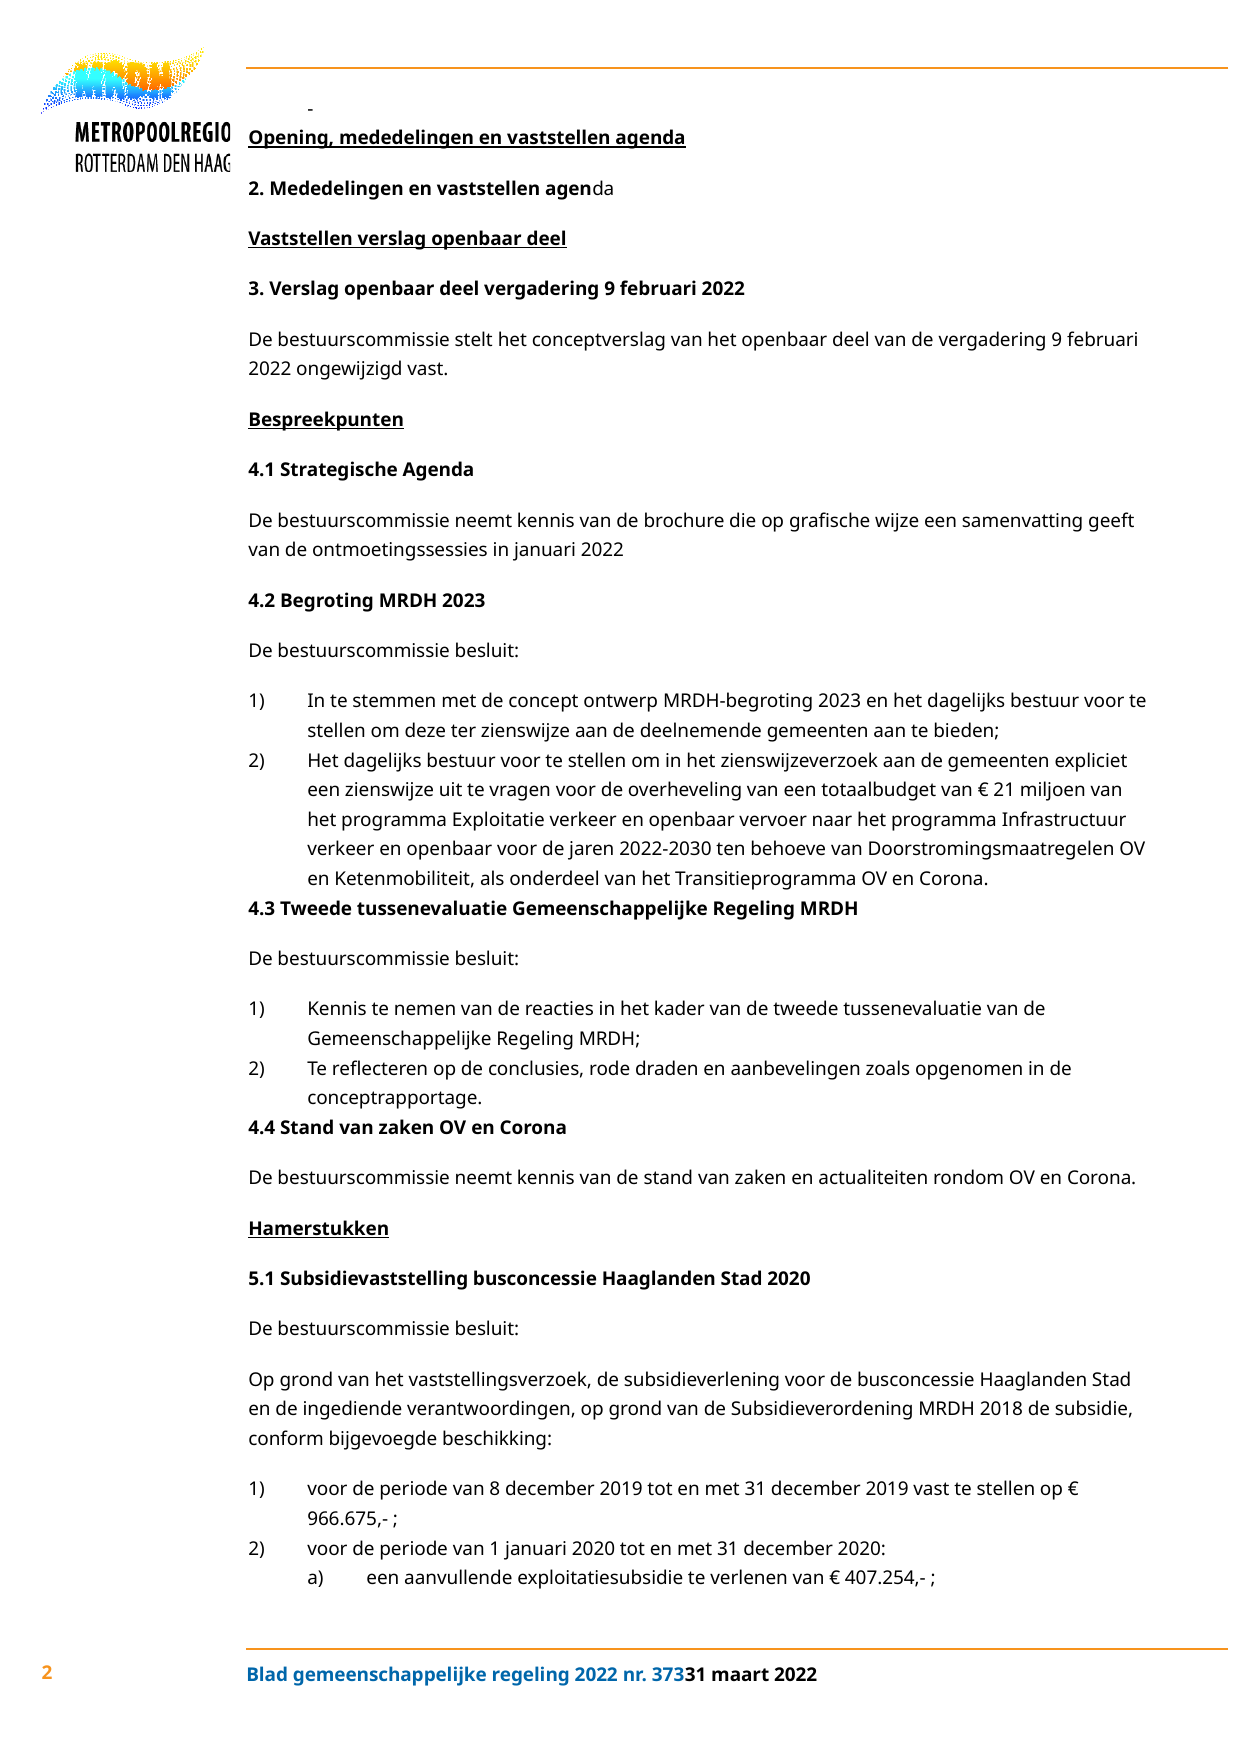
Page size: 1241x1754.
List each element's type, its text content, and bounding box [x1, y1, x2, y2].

list In te stemmen met de concept ontwerp MRDH-begroting 2023 en het dagelijks bestuur voor te stellen om deze ter zienswijze aan de deelnemende gemeenten aan te bieden; [248, 688, 1152, 743]
text 4.4 Stand van zaken OV en Corona [248, 1114, 1152, 1140]
text De bestuurscommissie besluit: [248, 637, 1152, 663]
text Opening, mededelingen en vaststellen agenda [248, 124, 1152, 150]
text De bestuurscommissie neemt kennis van de stand van zaken en actualiteiten rondom OV en Corona. [248, 1164, 1152, 1190]
list voor de periode van 1 januari 2020 tot en met 31 december 2020: [248, 1535, 1152, 1561]
text De bestuurscommissie besluit: [248, 945, 1152, 971]
list een aanvullende exploitatiesubsidie te verlenen van € 407.254,- ; [307, 1564, 1152, 1590]
text Vaststellen verslag openbaar deel [248, 225, 1152, 251]
list Kennis te nemen van de reacties in het kader van de tweede tussenevaluatie van de Gemeenschappelijke Regeling MRDH; [248, 996, 1152, 1051]
list voor de periode van 8 december 2019 tot en met 31 december 2019 vast te stellen op € 966.675,- ; [248, 1476, 1152, 1531]
picture [41, 47, 231, 172]
text Bespreekpunten [248, 406, 1152, 432]
list Het dagelijks bestuur voor te stellen om in het zienswijzeverzoek aan de gemeenten expliciet een zienswijze uit te vragen voor de overheveling van een totaalbudget van € 21 miljoen van het programma Exploitatie verkeer en openbaar vervoer naar het programma Infrastructuur verkeer en openbaar voor de jaren 2022-2030 ten behoeve van Doorstromingsmaatregelen OV en Ketenmobiliteit, als onderdeel van het Transitieprogramma OV en Corona. [248, 747, 1152, 891]
list - [248, 95, 1152, 121]
text 4.2 Begroting MRDH 2023 [248, 587, 1152, 613]
text 4.3 Tweede tussenevaluatie Gemeenschappelijke Regeling MRDH [248, 895, 1152, 921]
text 3. Verslag openbaar deel vergadering 9 februari 2022 [248, 276, 1152, 301]
text 5.1 Subsidievaststelling busconcessie Haaglanden Stad 2020 [248, 1265, 1152, 1291]
list Te reflecteren op de conclusies, rode draden en aanbevelingen zoals opgenomen in de conceptrapportage. [248, 1055, 1152, 1110]
text Op grond van het vaststellingsverzoek, de subsidieverlening voor de busconcessie Haaglanden Stad en de ingediende verantwoordingen, op grond van de Subsidieverordening MRDH 2018 de subsidie, conform bijgevoegde beschikking: [248, 1366, 1152, 1451]
text De bestuurscommissie stelt het conceptverslag van het openbaar deel van de vergadering 9 februari 2022 ongewijzigd vast. [248, 326, 1152, 381]
text De bestuurscommissie besluit: [248, 1316, 1152, 1341]
text 2. Mededelingen en vaststellen agenda [248, 175, 1152, 201]
text Hamerstukken [248, 1215, 1152, 1241]
text 4.1 Strategische Agenda [248, 456, 1152, 482]
text De bestuurscommissie neemt kennis van de brochure die op grafische wijze een samenvatting geeft van de ontmoetingssessies in januari 2022 [248, 507, 1152, 562]
